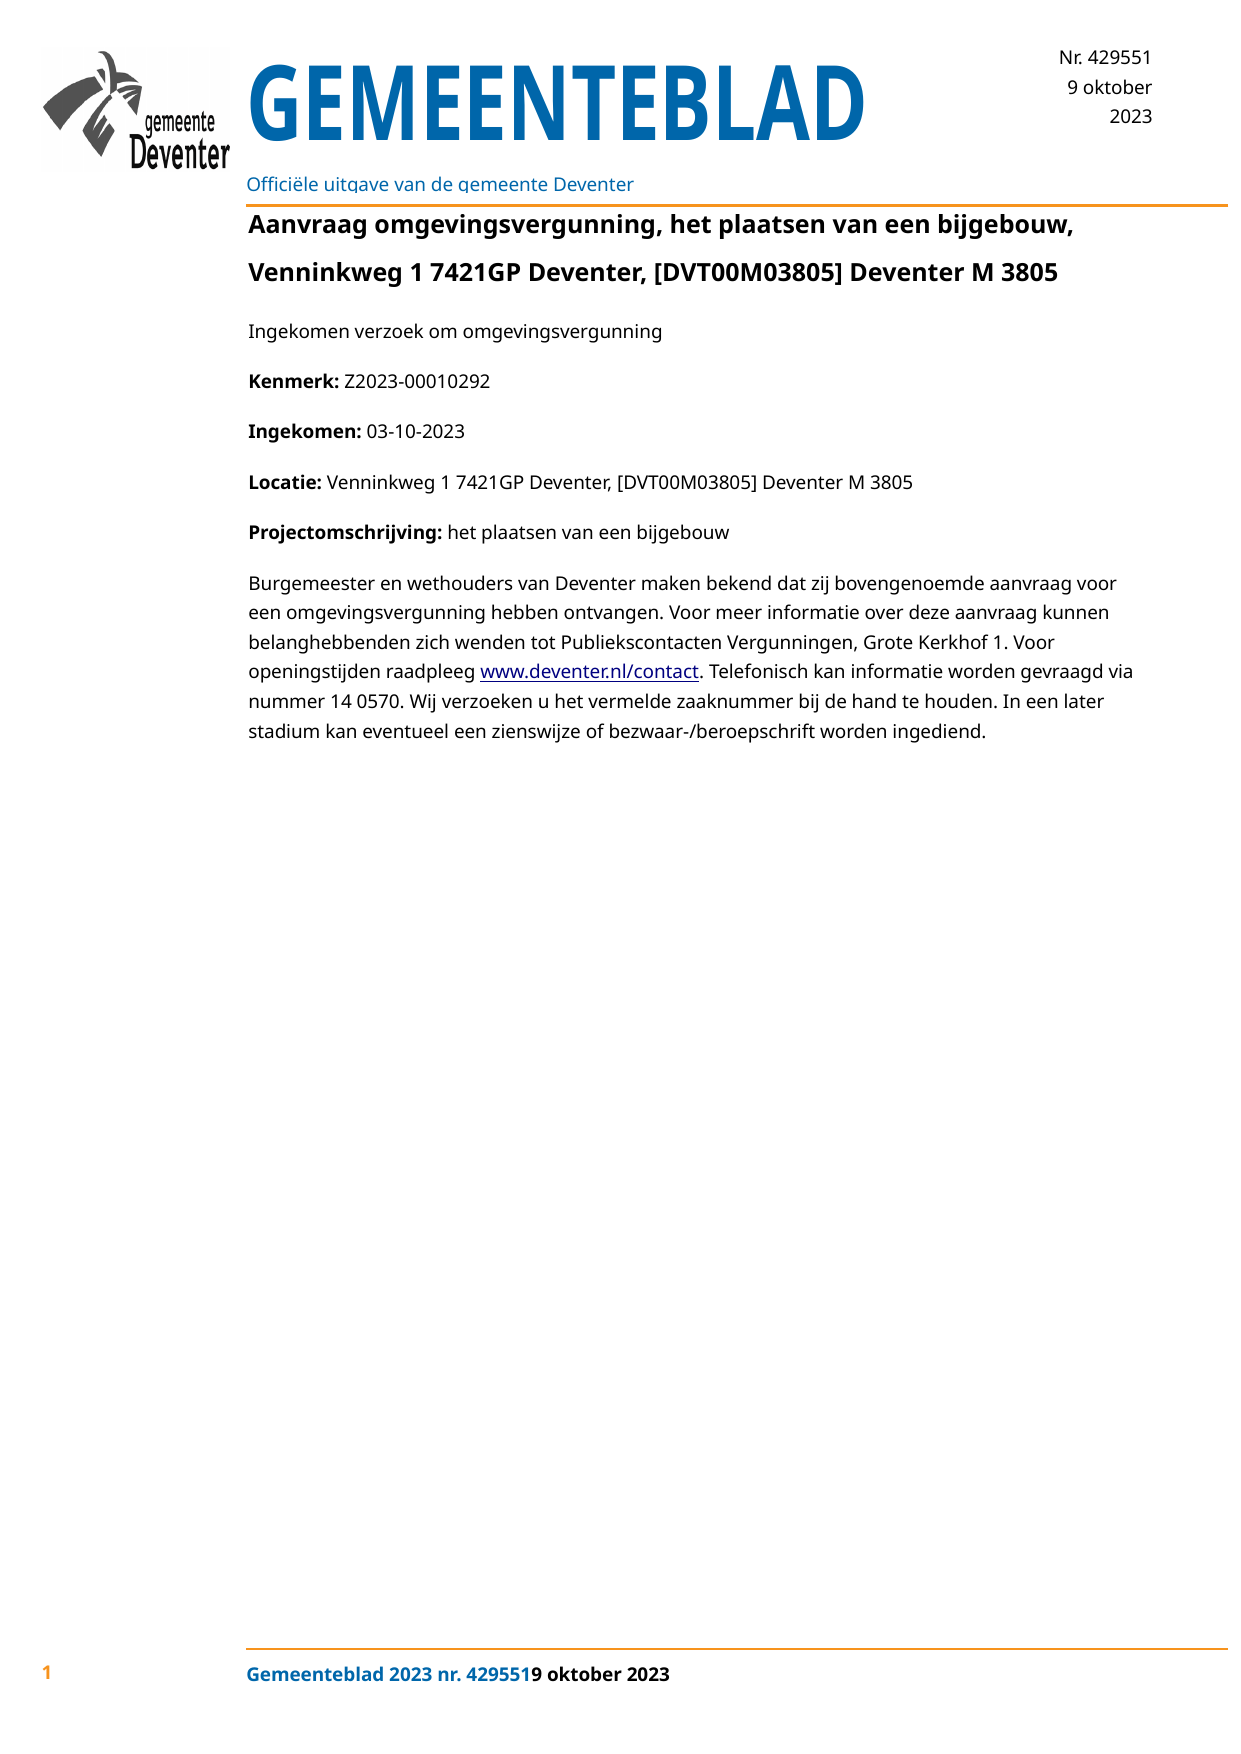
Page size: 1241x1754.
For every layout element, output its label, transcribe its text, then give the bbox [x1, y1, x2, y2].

text Kenmerk: Z2023-00010292 [248, 368, 1152, 394]
text Locatie: Venninkweg 1 7421GP Deventer, [DVT00M03805] Deventer M 3805 [248, 469, 1152, 495]
text Projectomschrijving: het plaatsen van een bijgebouw [248, 519, 1152, 545]
text Aanvraag omgevingsvergunning, het plaatsen van een bijgebouw, Venninkweg 1 7421GP Deventer, [DVT00M03805] Deventer M 3805 [248, 207, 1152, 288]
picture [41, 47, 231, 172]
text Ingekomen verzoek om omgevingsvergunning [248, 318, 1152, 344]
text Burgemeester en wethouders van Deventer maken bekend dat zij bovengenoemde aanvraag voor een omgevingsvergunning hebben ontvangen. Voor meer informatie over deze aanvraag kunnen belanghebbenden zich wenden tot Publiekscontacten Vergunningen, Grote Kerkhof 1. Voor openingstijden raadpleeg www.deventer.nl/contact. Telefonisch kan informatie worden gevraagd via nummer 14 0570. Wij verzoeken u het vermelde zaaknummer bij de hand te houden. In een later stadium kan eventueel een zienswijze of bezwaar-/beroepschrift worden ingediend. [248, 570, 1152, 744]
text Ingekomen: 03-10-2023 [248, 419, 1152, 444]
